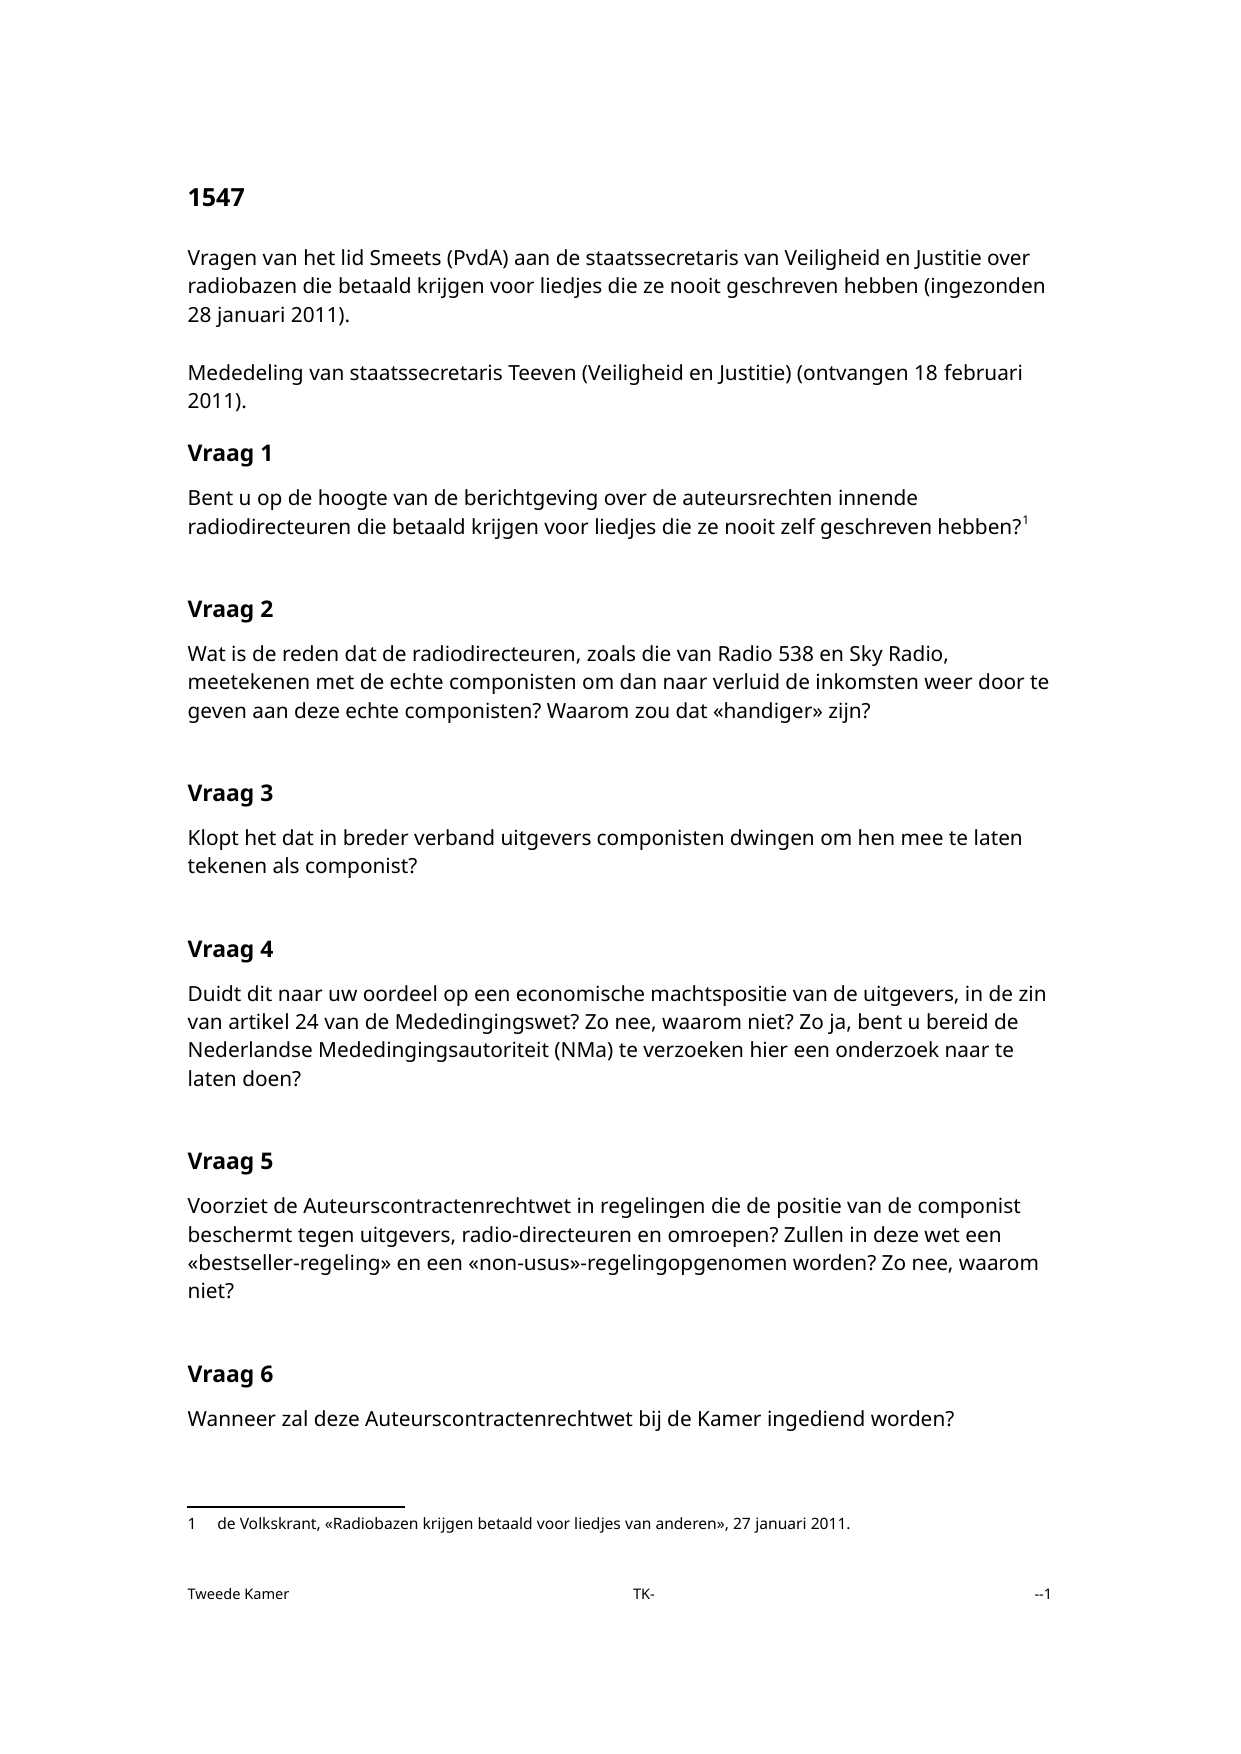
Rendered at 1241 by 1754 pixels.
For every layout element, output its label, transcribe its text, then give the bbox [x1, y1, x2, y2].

text Mededeling van staatssecretaris Teeven (Veiligheid en Justitie) (ontvangen 18 februari 2011). [187, 358, 1053, 415]
subtitle Vraag 1 [187, 437, 1053, 468]
text Wat is de reden dat de radiodirecteuren, zoals die van Radio 538 en Sky Radio, meetekenen met de echte componisten om dan naar verluid de inkomsten weer door te geven aan deze echte componisten? Waarom zou dat «handiger» zijn? [187, 639, 1053, 724]
text Wanneer zal deze Auteurscontractenrechtwet bij de Kamer ingediend worden? [187, 1404, 1053, 1432]
text Klopt het dat in breder verband uitgevers componisten dwingen om hen mee te laten tekenen als componist? [187, 823, 1053, 880]
text Vragen van het lid Smeets (PvdA) aan de staatssecretaris van Veiligheid en Justitie over radiobazen die betaald krijgen voor liedjes die ze nooit geschreven hebben (ingezonden 28 januari 2011). [187, 243, 1053, 328]
text 1547 [187, 179, 1053, 213]
text de Volkskrant, «Radiobazen krijgen betaald voor liedjes van anderen», 27 januari 2011. [187, 1506, 1053, 1534]
subtitle Vraag 6 [187, 1357, 1053, 1389]
subtitle Vraag 5 [187, 1145, 1053, 1176]
text Bent u op de hoogte van de berichtgeving over de auteursrechten innende radiodirecteuren die betaald krijgen voor liedjes die ze nooit zelf geschreven hebben? [187, 483, 1053, 540]
subtitle Vraag 3 [187, 777, 1053, 808]
text Duidt dit naar uw oordeel op een economische machtspositie van de uitgevers, in de zin van artikel 24 van de Mededingingswet? Zo nee, waarom niet? Zo ja, bent u bereid de Nederlandse Mededingingsautoriteit (NMa) te verzoeken hier een onderzoek naar te laten doen? [187, 979, 1053, 1092]
subtitle Vraag 4 [187, 932, 1053, 964]
text Voorziet de Auteurscontractenrechtwet in regelingen die de positie van de componist beschermt tegen uitgevers, radio-directeuren en omroepen? Zullen in deze wet een «bestseller-regeling» en een «non-usus»-regelingopgenomen worden? Zo nee, waarom niet? [187, 1191, 1053, 1305]
subtitle Vraag 2 [187, 593, 1053, 624]
